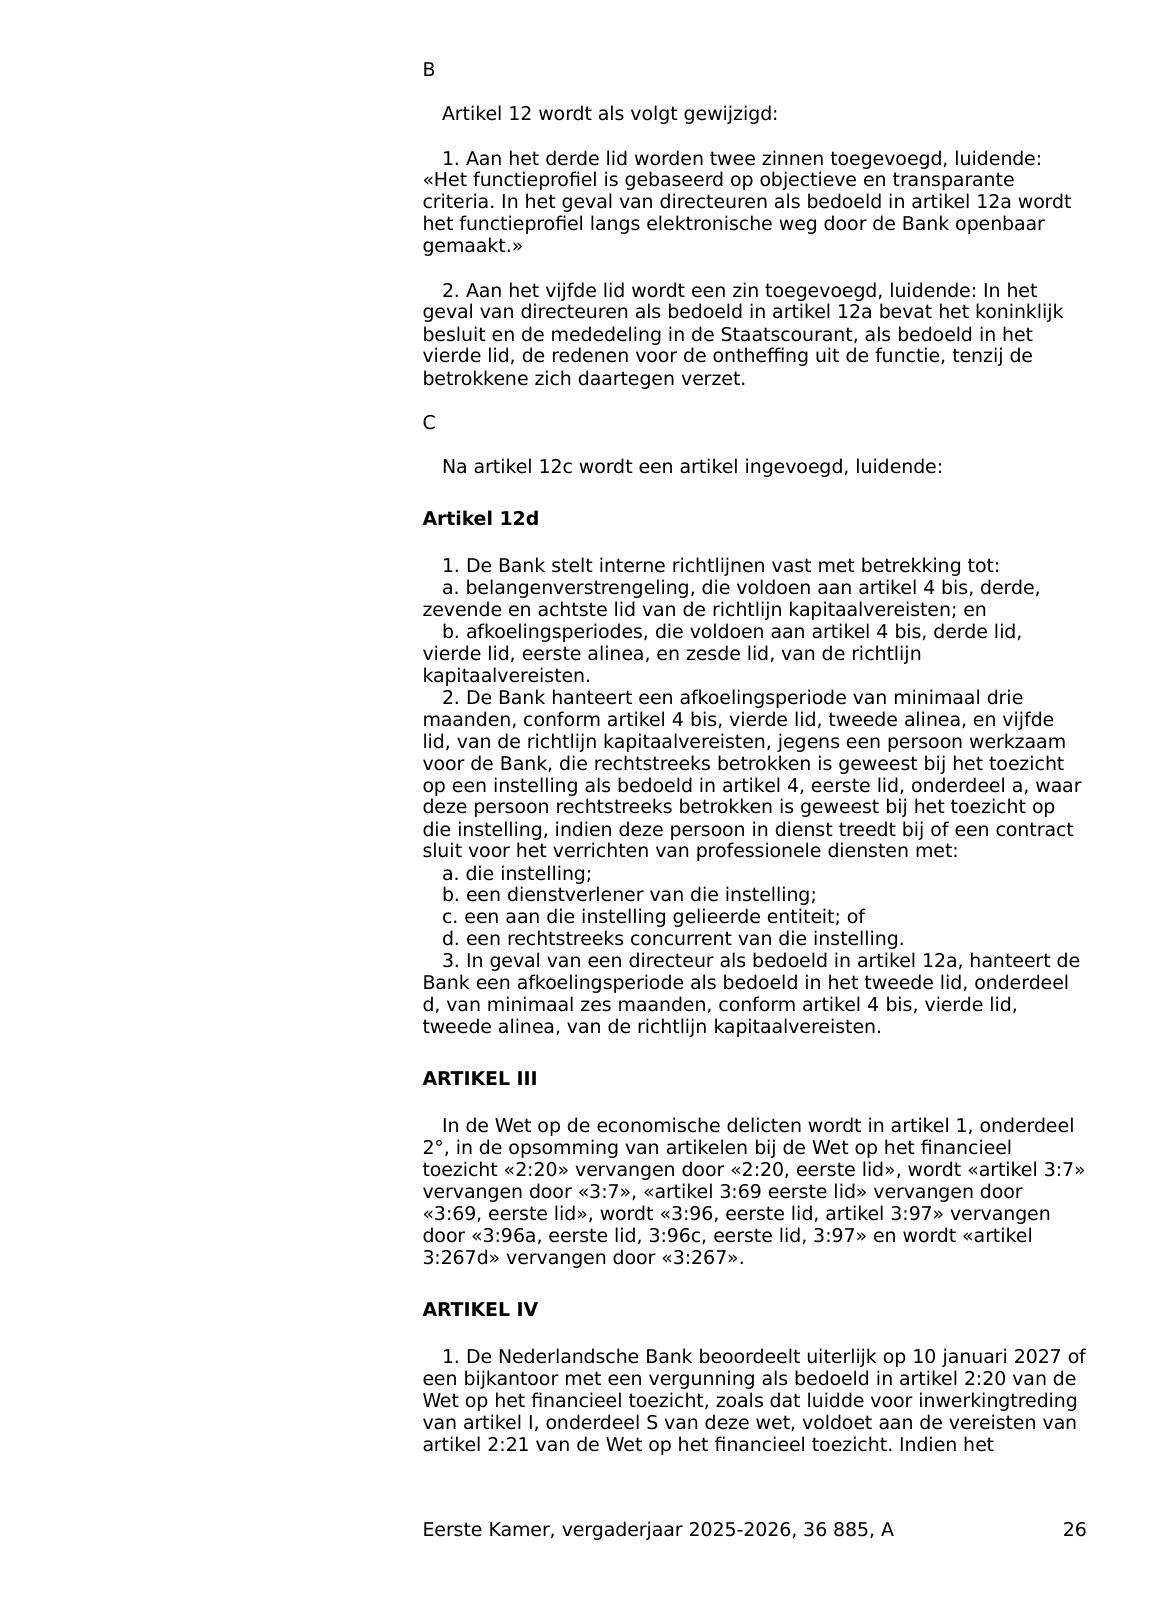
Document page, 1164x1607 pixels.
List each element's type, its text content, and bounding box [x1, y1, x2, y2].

text b. een dienstverlener van die instelling; [422, 884, 1087, 906]
text 1. De Nederlandsche Bank beoordeelt uiterlijk op 10 januari 2027 of een bijkantoor met een vergunning als bedoeld in artikel 2:20 van de Wet op het financieel toezicht, zoals dat luidde voor inwerkingtreding van artikel I, onderdeel S van deze wet, voldoet aan de vereisten van artikel 2:21 van de Wet op het financieel toezicht. Indien het [422, 1346, 1087, 1456]
subtitle Artikel 12d [422, 508, 1087, 530]
text 2. De Bank hanteert een afkoelingsperiode van minimaal drie maanden, conform artikel 4 bis, vierde lid, tweede alinea, en vijfde lid, van de richtlijn kapitaalvereisten, jegens een persoon werkzaam voor de Bank, die rechtstreeks betrokken is geweest bij het toezicht op een instelling als bedoeld in artikel 4, eerste lid, onderdeel a, waar deze persoon rechtstreeks betrokken is geweest bij het toezicht op die instelling, indien deze persoon in dienst treedt bij of een contract sluit voor het verrichten van professionele diensten met: [422, 687, 1087, 862]
text a. belangenverstrengeling, die voldoen aan artikel 4 bis, derde, zevende en achtste lid van de richtlijn kapitaalvereisten; en [422, 577, 1087, 621]
subtitle ARTIKEL III [422, 1068, 1087, 1090]
text b. afkoelingsperiodes, die voldoen aan artikel 4 bis, derde lid, vierde lid, eerste alinea, en zesde lid, van de richtlijn kapitaalvereisten. [422, 621, 1087, 687]
text B [422, 59, 1087, 81]
text C [422, 412, 1087, 433]
subtitle ARTIKEL IV [422, 1299, 1087, 1321]
text Artikel 12 wordt als volgt gewijzigd: [422, 103, 1087, 125]
text d. een rechtstreeks concurrent van die instelling. [422, 928, 1087, 950]
text Na artikel 12c wordt een artikel ingevoegd, luidende: [422, 456, 1087, 478]
text c. een aan die instelling gelieerde entiteit; of [422, 906, 1087, 928]
text 1. Aan het derde lid worden twee zinnen toegevoegd, luidende: «Het functieprofiel is gebaseerd op objectieve en transparante criteria. In het geval van directeuren als bedoeld in artikel 12a wordt het functieprofiel langs elektronische weg door de Bank openbaar gemaakt.» [422, 147, 1087, 257]
text 2. Aan het vijfde lid wordt een zin toegevoegd, luidende: In het geval van directeuren als bedoeld in artikel 12a bevat het koninklijk besluit en de mededeling in de Staatscourant, als bedoeld in het vierde lid, de redenen voor de ontheffing uit de functie, tenzij de betrokkene zich daartegen verzet. [422, 279, 1087, 389]
text 1. De Bank stelt interne richtlijnen vast met betrekking tot: [422, 555, 1087, 577]
text 3. In geval van een directeur als bedoeld in artikel 12a, hanteert de Bank een afkoelingsperiode als bedoeld in het tweede lid, onderdeel d, van minimaal zes maanden, conform artikel 4 bis, vierde lid, tweede alinea, van de richtlijn kapitaalvereisten. [422, 950, 1087, 1038]
text In de Wet op de economische delicten wordt in artikel 1, onderdeel 2°, in de opsomming van artikelen bij de Wet op het financieel toezicht «2:20» vervangen door «2:20, eerste lid», wordt «artikel 3:7» vervangen door «3:7», «artikel 3:69 eerste lid» vervangen door «3:69, eerste lid», wordt «3:96, eerste lid, artikel 3:97» vervangen door «3:96a, eerste lid, 3:96c, eerste lid, 3:97» en wordt «artikel 3:267d» vervangen door «3:267». [422, 1115, 1087, 1269]
text a. die instelling; [422, 862, 1087, 884]
